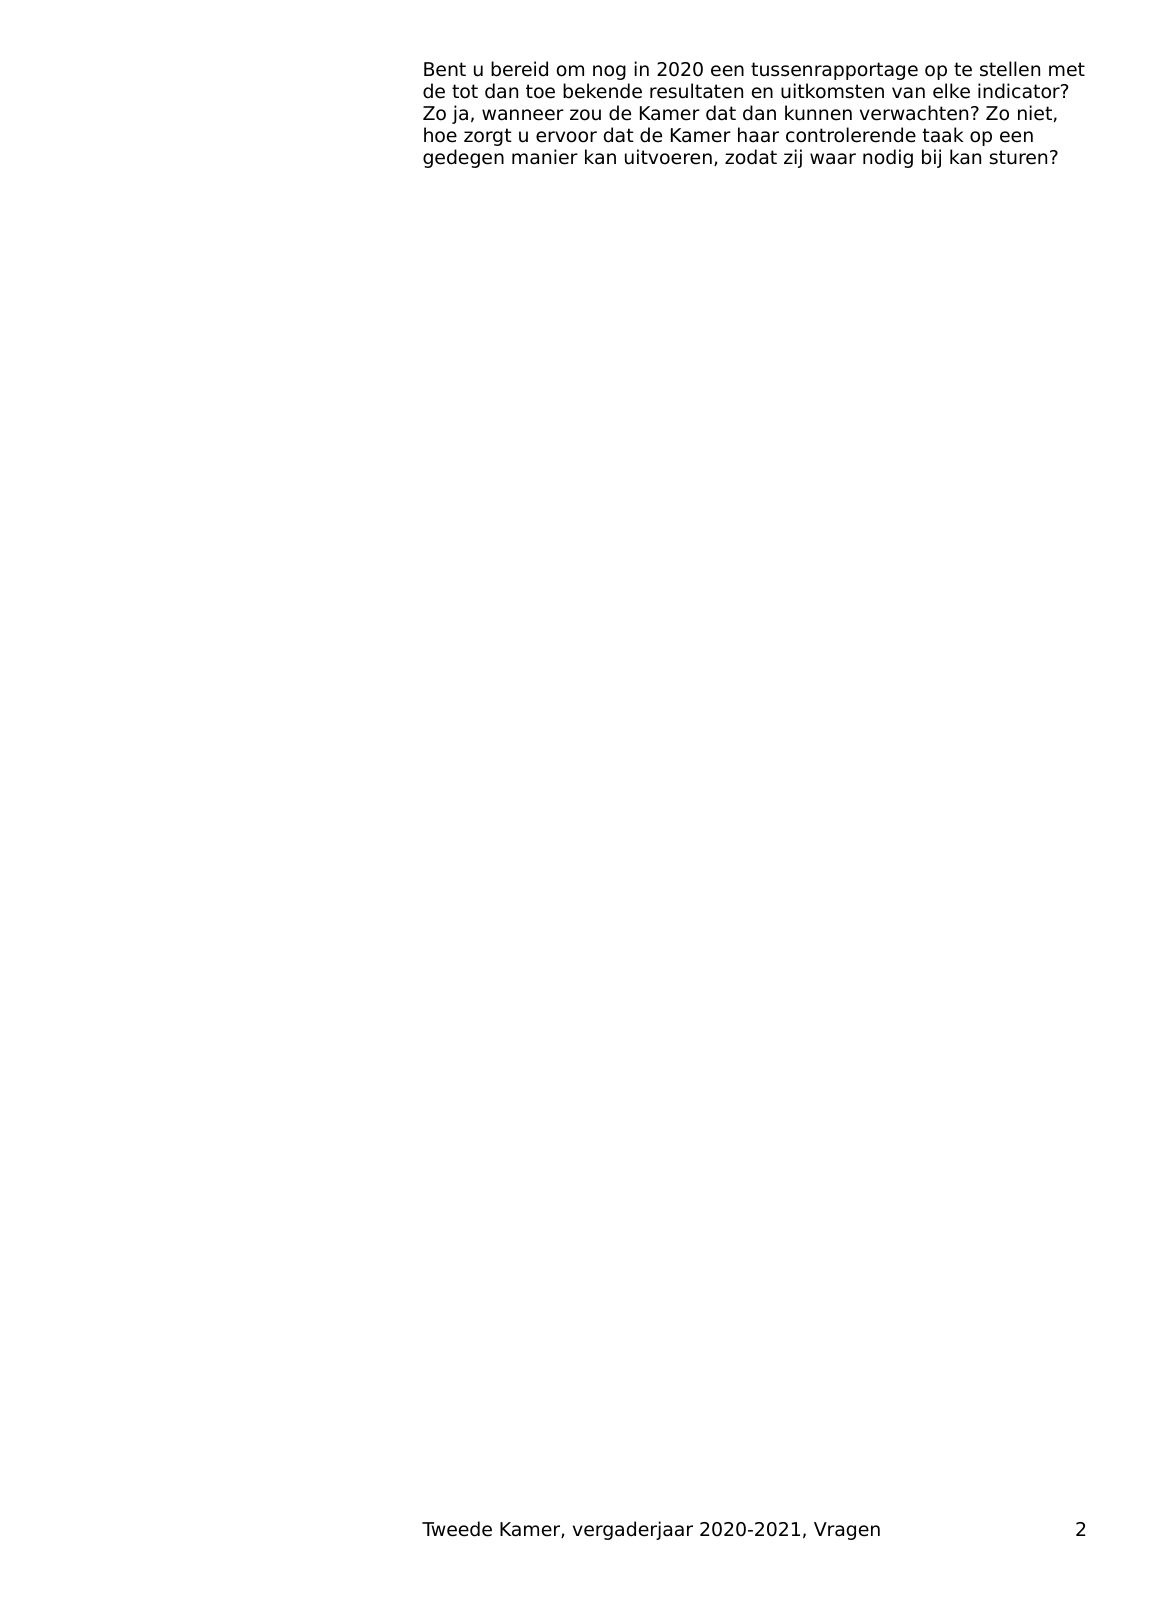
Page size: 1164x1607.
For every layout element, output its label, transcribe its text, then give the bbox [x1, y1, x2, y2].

text Bent u bereid om nog in 2020 een tussenrapportage op te stellen met de tot dan toe bekende resultaten en uitkomsten van elke indicator? Zo ja, wanneer zou de Kamer dat dan kunnen verwachten? Zo niet, hoe zorgt u ervoor dat de Kamer haar controlerende taak op een gedegen manier kan uitvoeren, zodat zij waar nodig bij kan sturen? [422, 59, 1087, 169]
